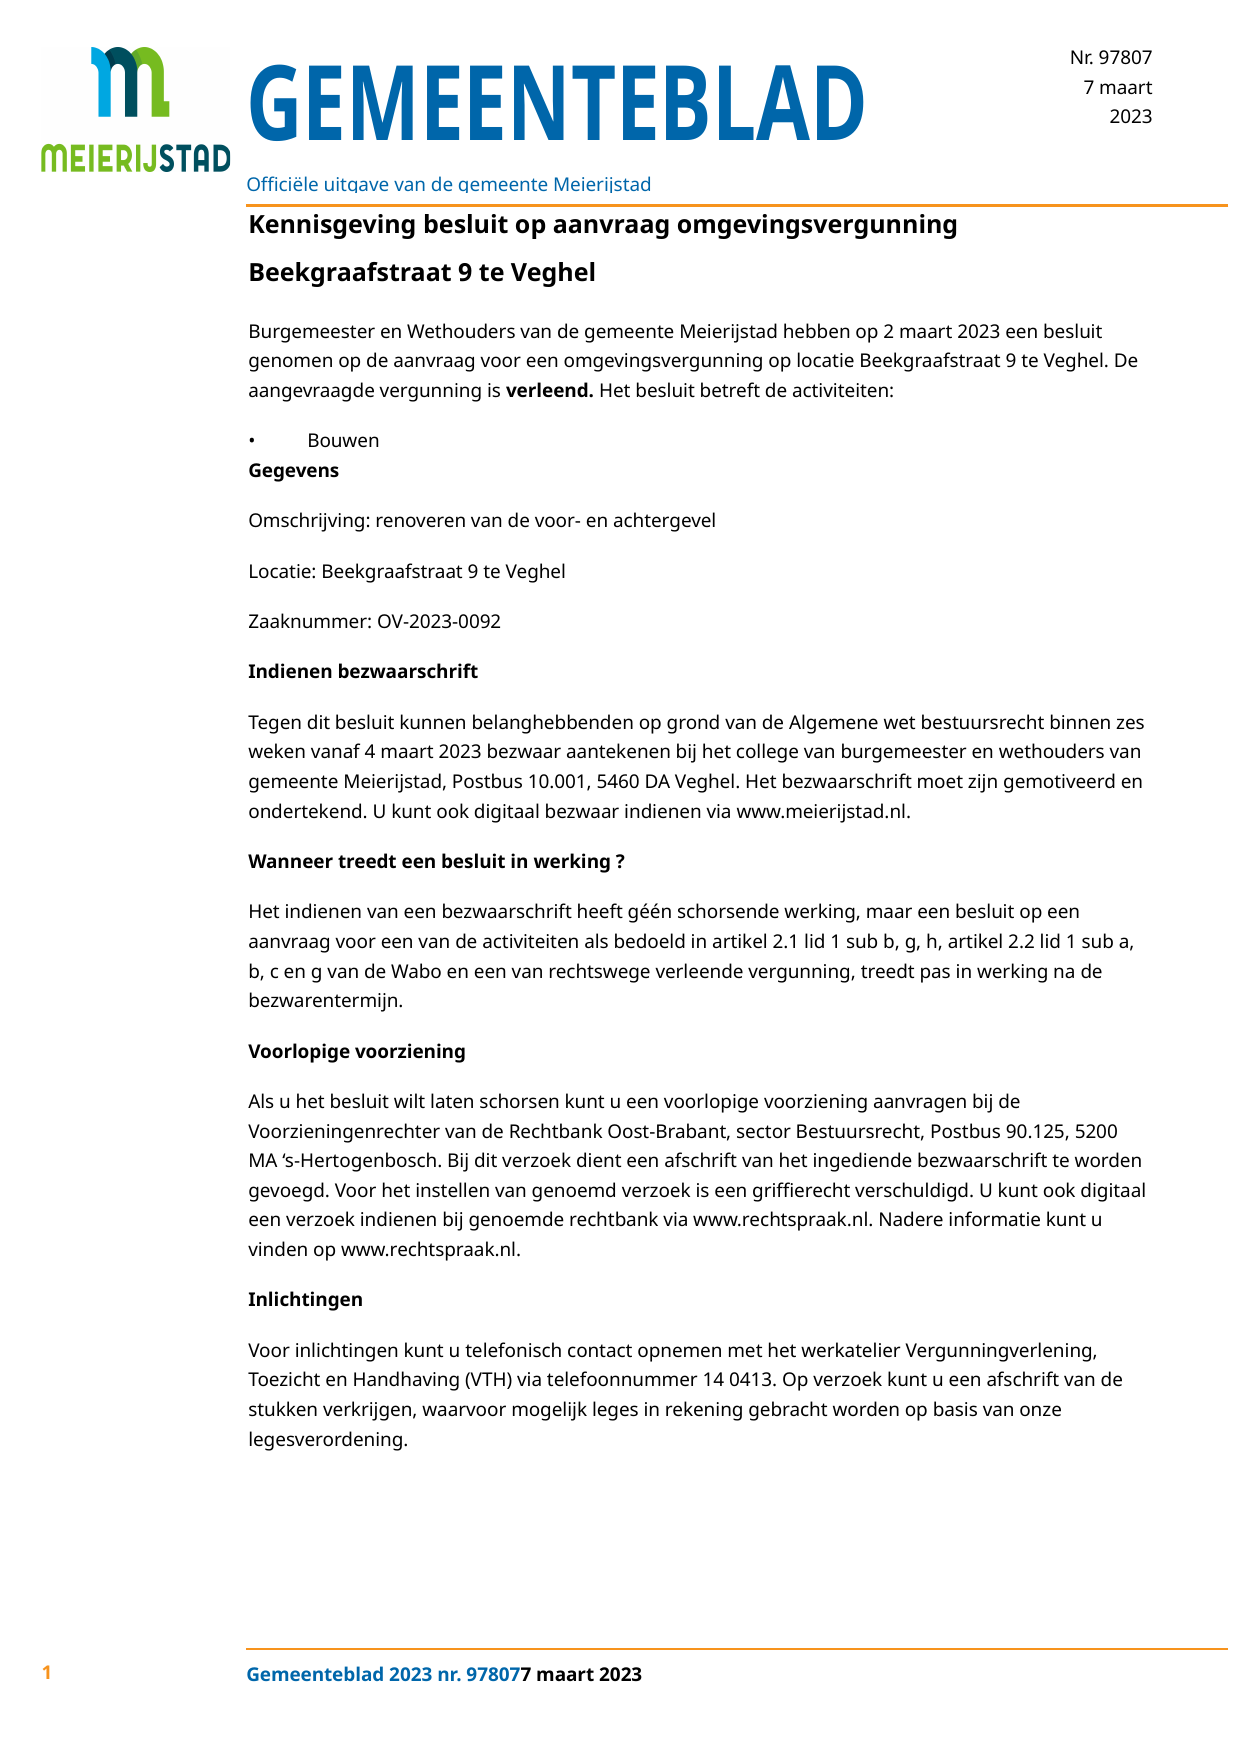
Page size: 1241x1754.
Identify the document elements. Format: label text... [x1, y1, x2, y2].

text Locatie: Beekgraafstraat 9 te Veghel [248, 558, 1152, 584]
text Tegen dit besluit kunnen belanghebbenden op grond van de Algemene wet bestuursrecht binnen zes weken vanaf 4 maart 2023 bezwaar aantekenen bij het college van burgemeester en wethouders van gemeente Meierijstad, Postbus 10.001, 5460 DA Veghel. Het bezwaarschrift moet zijn gemotiveerd en ondertekend. U kunt ook digitaal bezwaar indienen via www.meierijstad.nl. [248, 709, 1152, 824]
picture [41, 47, 231, 172]
list Bouwen [248, 427, 1152, 453]
text Kennisgeving besluit op aanvraag omgevingsvergunning Beekgraafstraat 9 te Veghel [248, 207, 1152, 288]
text Als u het besluit wilt laten schorsen kunt u een voorlopige voorziening aanvragen bij de Voorzieningenrechter van de Rechtbank Oost-Brabant, sector Bestuursrecht, Postbus 90.125, 5200 MA ‘s-Hertogenbosch. Bij dit verzoek dient een afschrift van het ingediende bezwaarschrift te worden gevoegd. Voor het instellen van genoemd verzoek is een griffierecht verschuldigd. U kunt ook digitaal een verzoek indienen bij genoemde rechtbank via www.rechtspraak.nl. Nadere informatie kunt u vinden op www.rechtspraak.nl. [248, 1088, 1152, 1262]
text Burgemeester en Wethouders van de gemeente Meierijstad hebben op 2 maart 2023 een besluit genomen op de aanvraag voor een omgevingsvergunning op locatie Beekgraafstraat 9 te Veghel. De aangevraagde vergunning is verleend. Het besluit betreft de activiteiten: [248, 318, 1152, 403]
text Indienen bezwaarschrift [248, 659, 1152, 684]
text Omschrijving: renoveren van de voor- en achtergevel [248, 507, 1152, 533]
text Gegevens [248, 457, 1152, 483]
text Wanneer treedt een besluit in werking ? [248, 848, 1152, 874]
text Het indienen van een bezwaarschrift heeft géén schorsende werking, maar een besluit op een aanvraag voor een van de activiteiten als bedoeld in artikel 2.1 lid 1 sub b, g, h, artikel 2.2 lid 1 sub a, b, c en g van de Wabo en een van rechtswege verleende vergunning, treedt pas in werking na de bezwarentermijn. [248, 899, 1152, 1013]
text Inlichtingen [248, 1287, 1152, 1312]
text Zaaknummer: OV-2023-0092 [248, 608, 1152, 634]
text Voor inlichtingen kunt u telefonisch contact opnemen met het werkatelier Vergunningverlening, Toezicht en Handhaving (VTH) via telefoonnummer 14 0413. Op verzoek kunt u een afschrift van de stukken verkrijgen, waarvoor mogelijk leges in rekening gebracht worden op basis van onze legesverordening. [248, 1337, 1152, 1452]
text Voorlopige voorziening [248, 1038, 1152, 1064]
